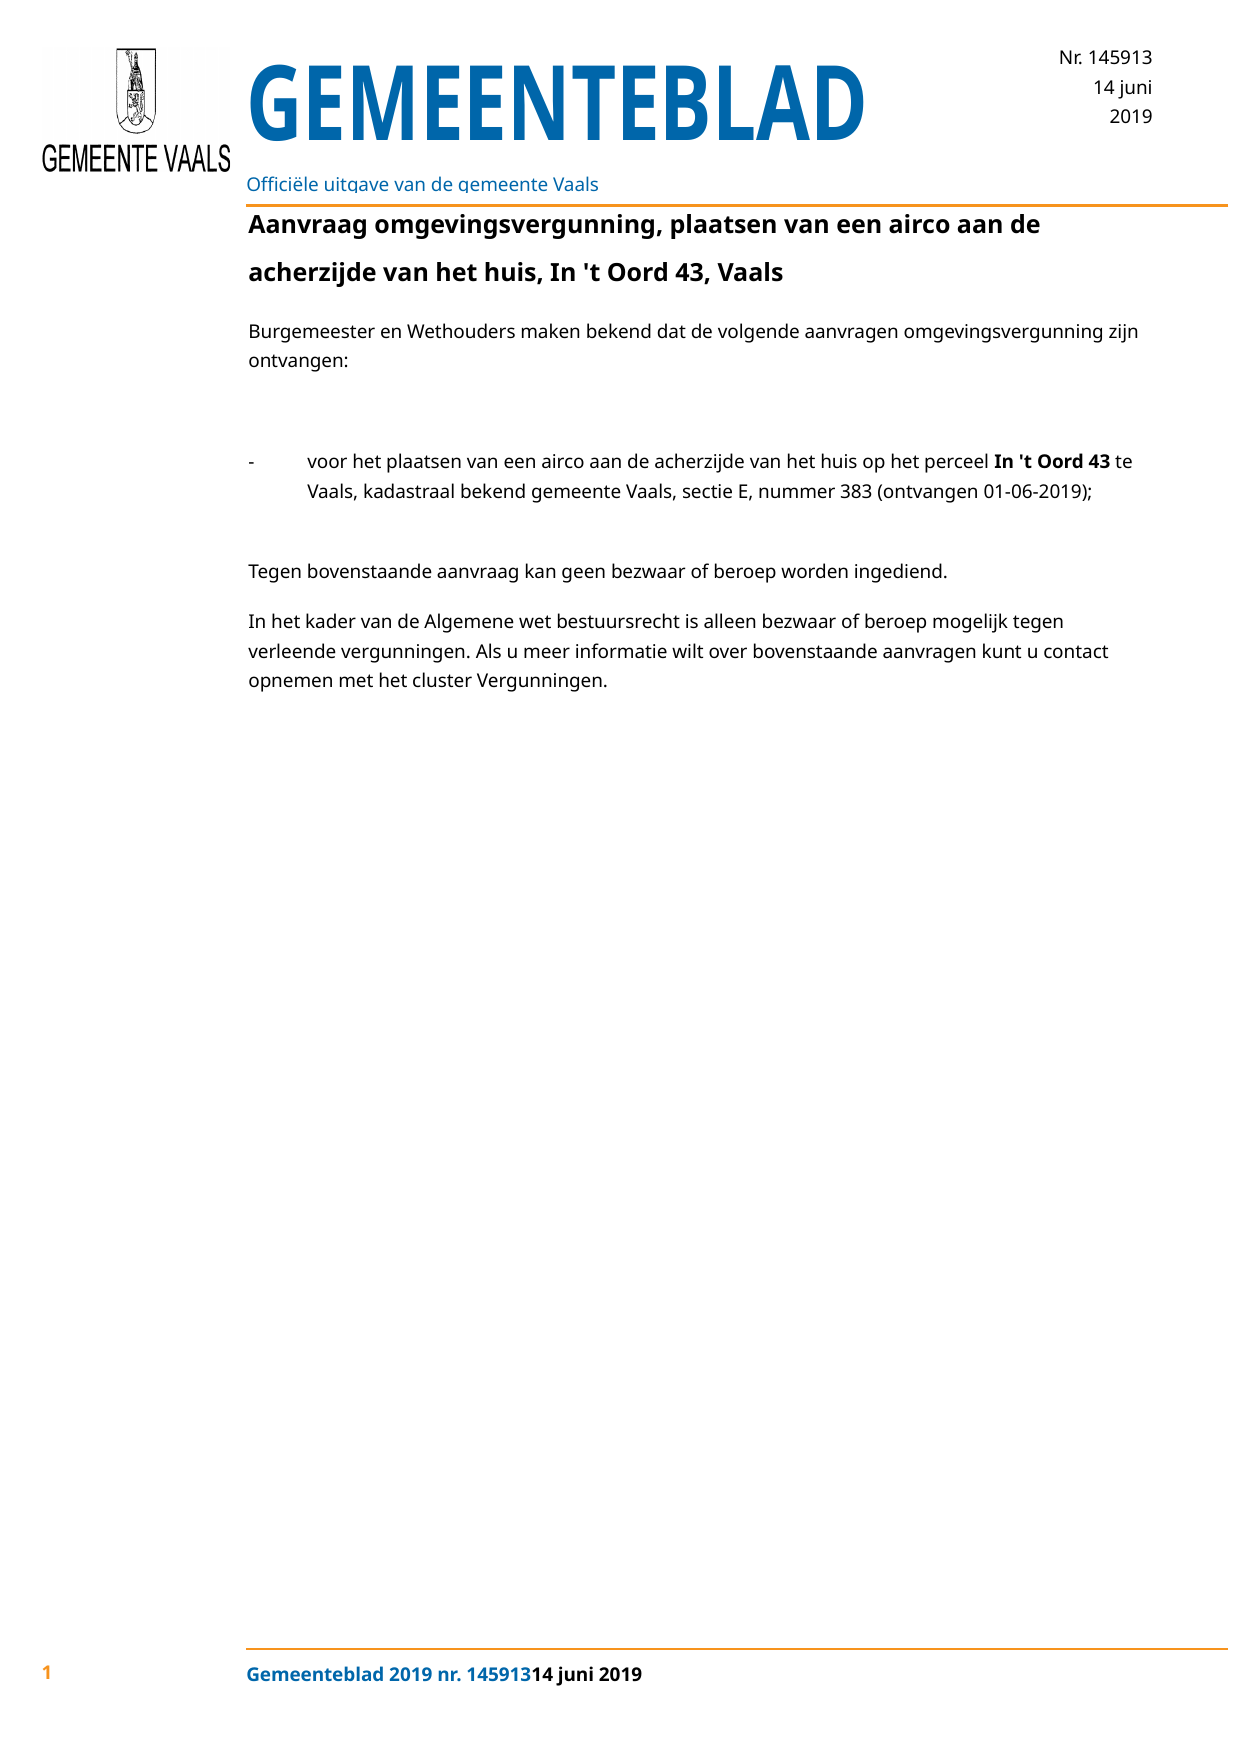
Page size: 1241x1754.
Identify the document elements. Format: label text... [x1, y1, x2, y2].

text Tegen bovenstaande aanvraag kan geen bezwaar of beroep worden ingediend. [248, 558, 1152, 584]
text Aanvraag omgevingsvergunning, plaatsen van een airco aan de acherzijde van het huis, In 't Oord 43, Vaals [248, 207, 1152, 288]
list voor het plaatsen van een airco aan de acherzijde van het huis op het perceel In 't Oord 43 te Vaals, kadastraal bekend gemeente Vaals, sectie E, nummer 383 (ontvangen 01-06-2019); [248, 448, 1152, 504]
text In het kader van de Algemene wet bestuursrecht is alleen bezwaar of beroep mogelijk tegen verleende vergunningen. Als u meer informatie wilt over bovenstaande aanvragen kunt u contact opnemen met het cluster Vergunningen. [248, 608, 1152, 693]
picture [41, 47, 231, 172]
text Burgemeester en Wethouders maken bekend dat de volgende aanvragen omgevingsvergunning zijn ontvangen: [248, 318, 1152, 373]
